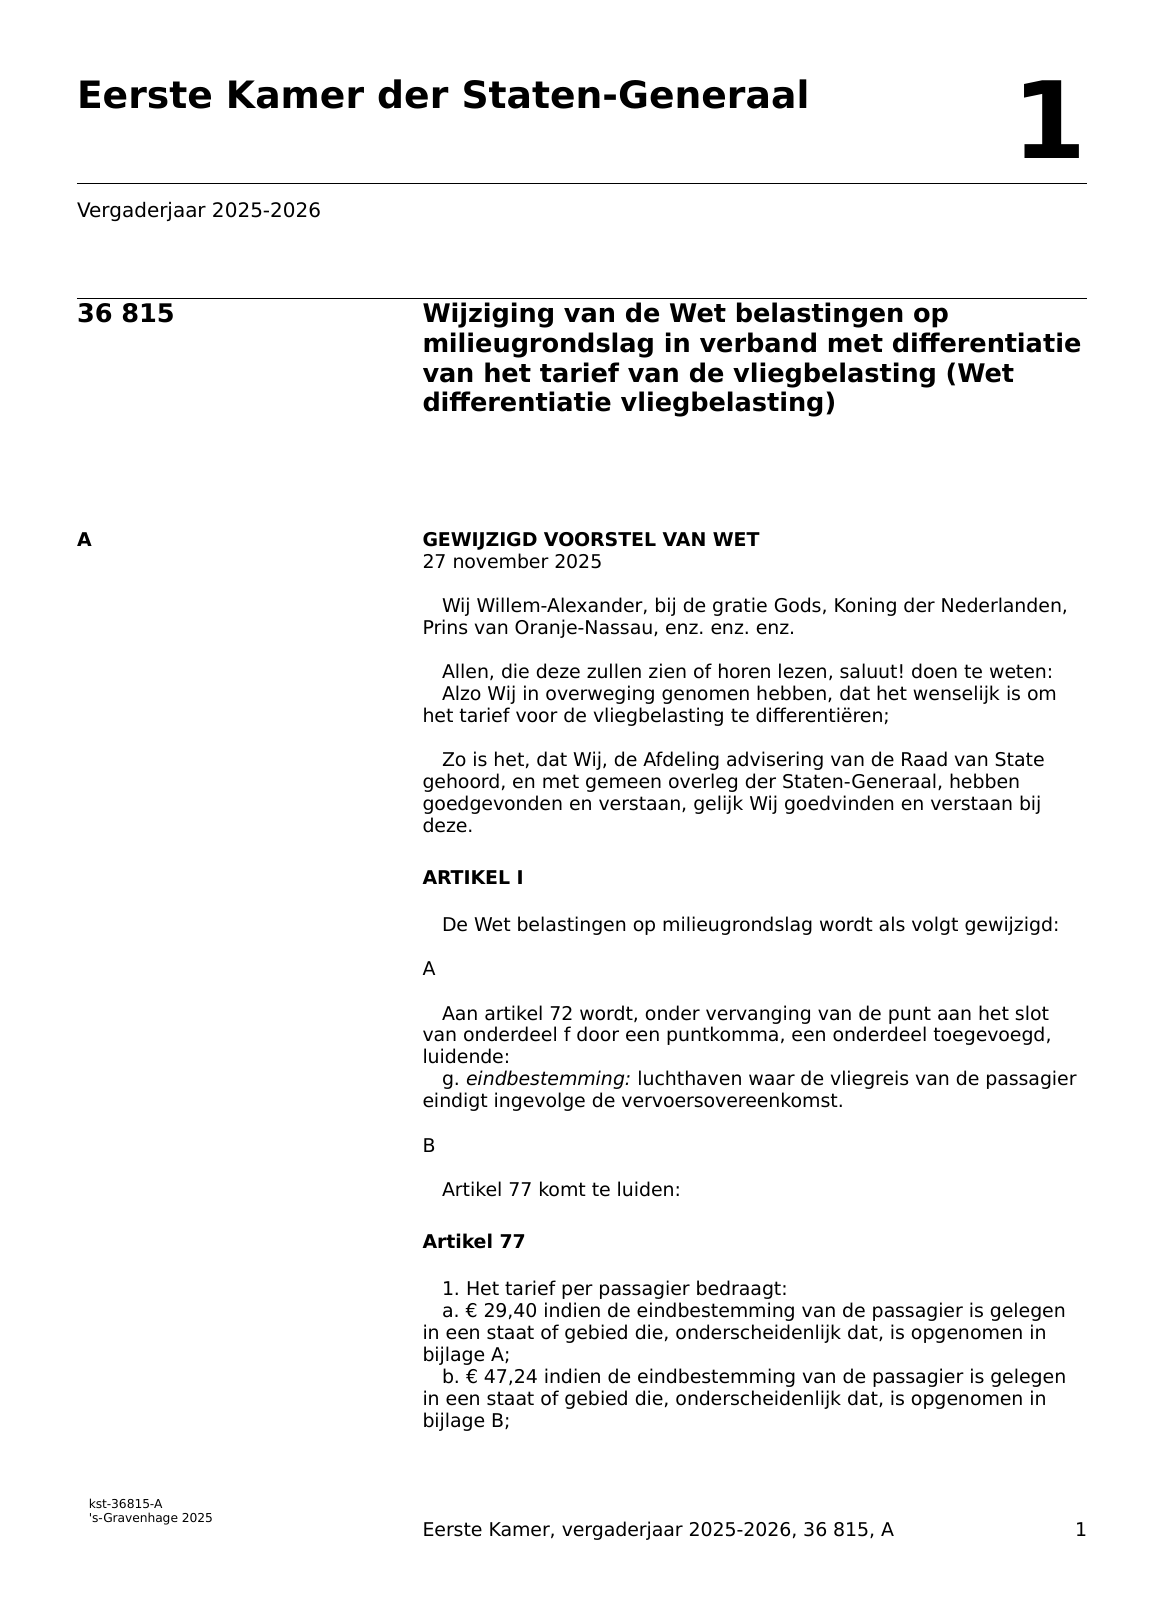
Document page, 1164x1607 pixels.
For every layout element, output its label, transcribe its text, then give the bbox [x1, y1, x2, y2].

subtitle Artikel 77 [422, 1231, 1087, 1253]
text Allen, die deze zullen zien of horen lezen, saluut! doen te weten: [422, 661, 1087, 683]
text De Wet belastingen op milieugrondslag wordt als volgt gewijzigd: [422, 914, 1087, 936]
text Zo is het, dat Wij, de Afdeling advisering van de Raad van State gehoord, en met gemeen overleg der Staten-Generaal, hebben goedgevonden en verstaan, gelijk Wij goedvinden en verstaan bij deze. [422, 749, 1087, 837]
text 27 november 2025 [422, 551, 1087, 573]
text g. eindbestemming: luchthaven waar de vliegreis van de passagier eindigt ingevolge de vervoersovereenkomst. [422, 1068, 1087, 1112]
text B [422, 1134, 1087, 1156]
text 1. Het tarief per passagier bedraagt: [422, 1278, 1087, 1299]
table_cell Vergaderjaar 2025-2026 [77, 184, 1087, 298]
subtitle ARTIKEL I [422, 867, 1087, 889]
text a. € 29,40 indien de eindbestemming van de passagier is gelegen in een staat of gebied die, onderscheidenlijk dat, is opgenomen in bijlage A; [422, 1299, 1087, 1366]
text 's-Gravenhage 2025 [88, 1511, 323, 1525]
text A [422, 958, 1087, 980]
table_header Eerste Kamer der Staten-Generaal [77, 59, 886, 183]
subtitle 36 815 Wijziging van de Wet belastingen op milieugrondslag in verband met differentiatie van het tarief van de vliegbelasting (Wet differentiatie vliegbelasting) [77, 299, 1087, 418]
text Alzo Wij in overweging genomen hebben, dat het wenselijk is om het tarief voor de vliegbelasting te differentiëren; [422, 683, 1087, 727]
text Wij Willem-Alexander, bij de gratie Gods, Koning der Nederlanden, Prins van Oranje-Nassau, enz. enz. enz. [422, 595, 1087, 639]
text Aan artikel 72 wordt, onder vervanging van de punt aan het slot van onderdeel f door een puntkomma, een onderdeel toegevoegd, luidende: [422, 1002, 1087, 1068]
text b. € 47,24 indien de eindbestemming van de passagier is gelegen in een staat of gebied die, onderscheidenlijk dat, is opgenomen in bijlage B; [422, 1366, 1087, 1431]
text kst-36815-A [88, 1497, 323, 1511]
subtitle A GEWIJZIGD VOORSTEL VAN WET [77, 529, 1087, 551]
table_header 1 [886, 59, 1087, 183]
text Artikel 77 komt te luiden: [422, 1179, 1087, 1201]
